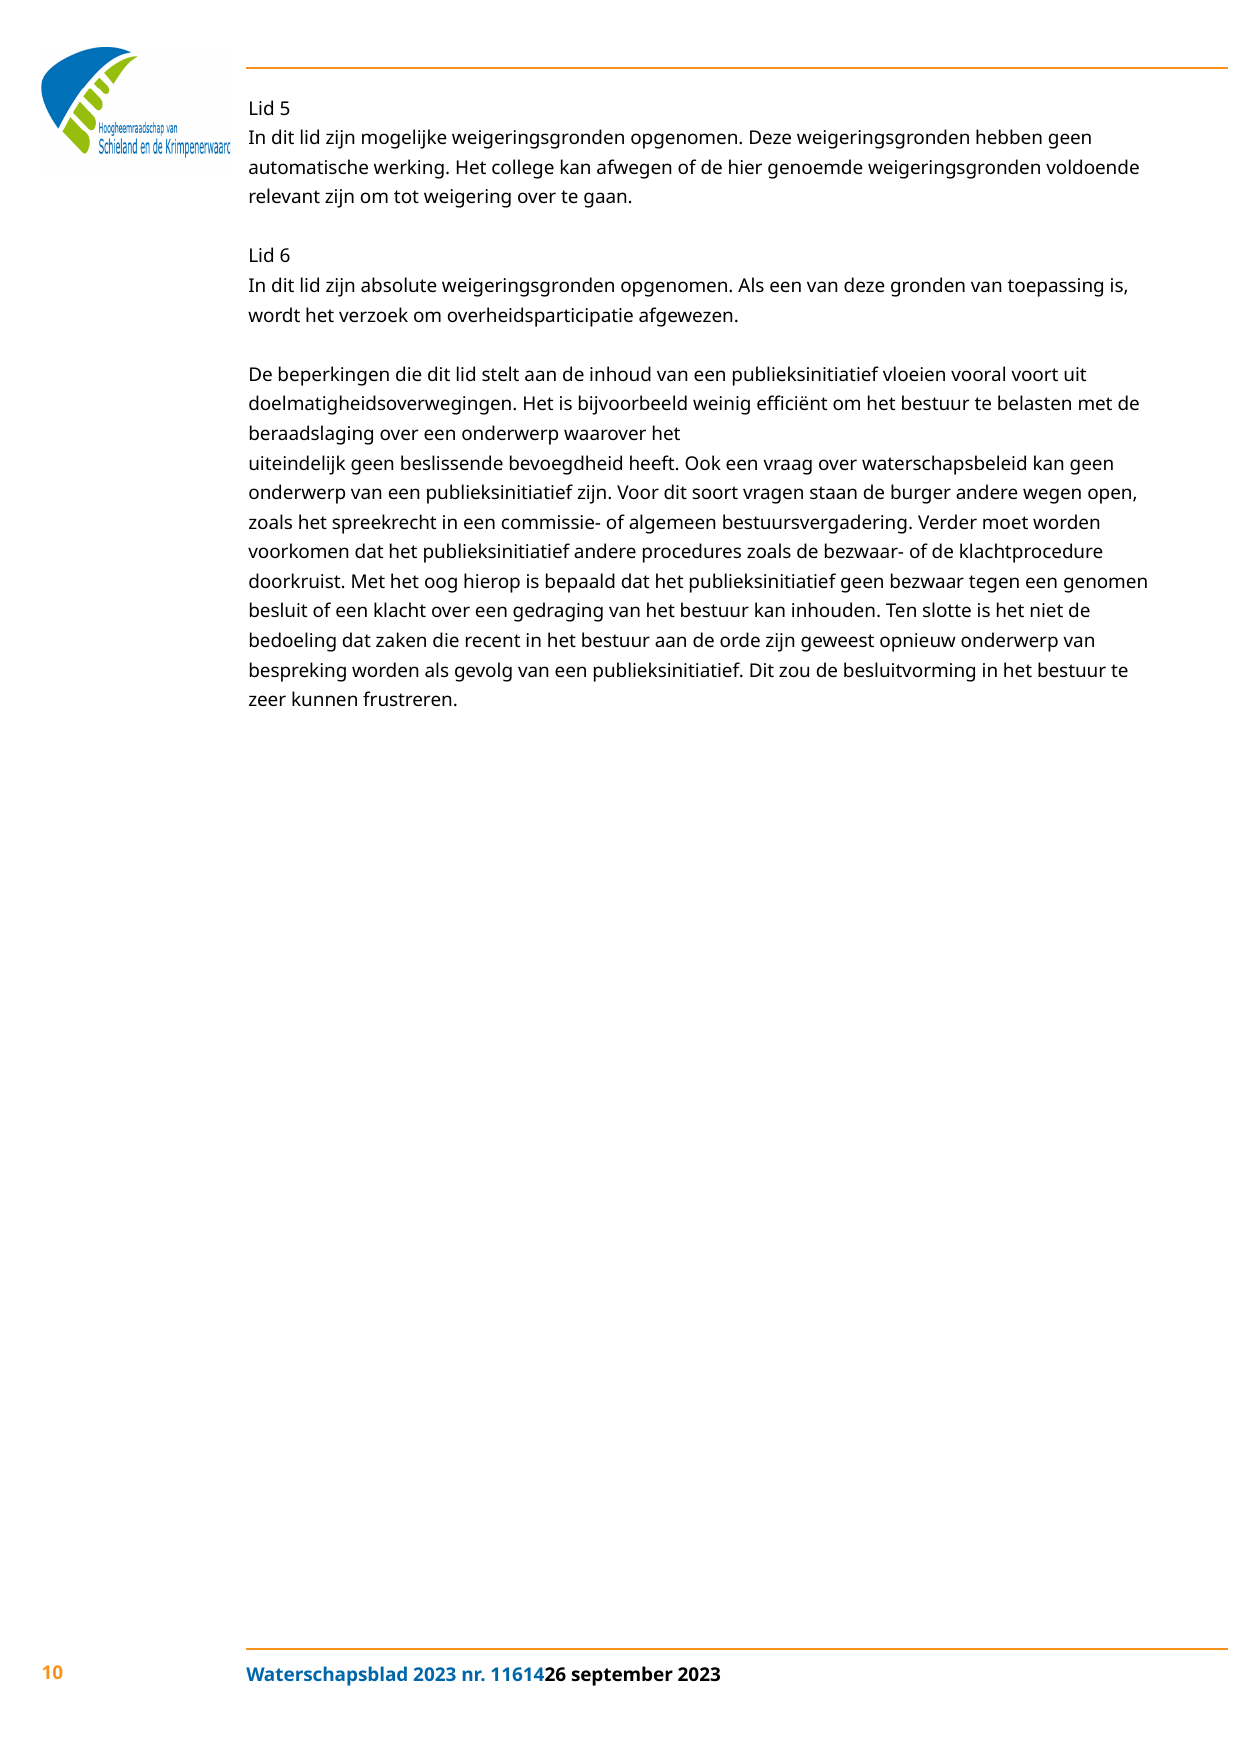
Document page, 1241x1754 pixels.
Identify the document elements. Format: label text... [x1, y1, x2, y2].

text Lid 5 [248, 95, 1152, 121]
text uiteindelijk geen beslissende bevoegdheid heeft. Ook een vraag over waterschapsbeleid kan geen onderwerp van een publieksinitiatief zijn. Voor dit soort vragen staan de burger andere wegen open, zoals het spreekrecht in een commissie- of algemeen bestuursvergadering. Verder moet worden voorkomen dat het publieksinitiatief andere procedures zoals de bezwaar- of de klachtprocedure doorkruist. Met het oog hierop is bepaald dat het publieksinitiatief geen bezwaar tegen een genomen besluit of een klacht over een gedraging van het bestuur kan inhouden. Ten slotte is het niet de bedoeling dat zaken die recent in het bestuur aan de orde zijn geweest opnieuw onderwerp van bespreking worden als gevolg van een publieksinitiatief. Dit zou de besluitvorming in het bestuur te zeer kunnen frustreren. [248, 450, 1152, 712]
text In dit lid zijn absolute weigeringsgronden opgenomen. Als een van deze gronden van toepassing is, wordt het verzoek om overheidsparticipatie afgewezen. [248, 272, 1152, 328]
text Lid 6 [248, 243, 1152, 268]
text De beperkingen die dit lid stelt aan de inhoud van een publieksinitiatief vloeien vooral voort uit doelmatigheidsoverwegingen. Het is bijvoorbeeld weinig efficiënt om het bestuur te belasten met de beraadslaging over een onderwerp waarover het [248, 361, 1152, 446]
text In dit lid zijn mogelijke weigeringsgronden opgenomen. Deze weigeringsgronden hebben geen automatische werking. Het college kan afwegen of de hier genoemde weigeringsgronden voldoende relevant zijn om tot weigering over te gaan. [248, 124, 1152, 209]
picture [41, 47, 231, 172]
